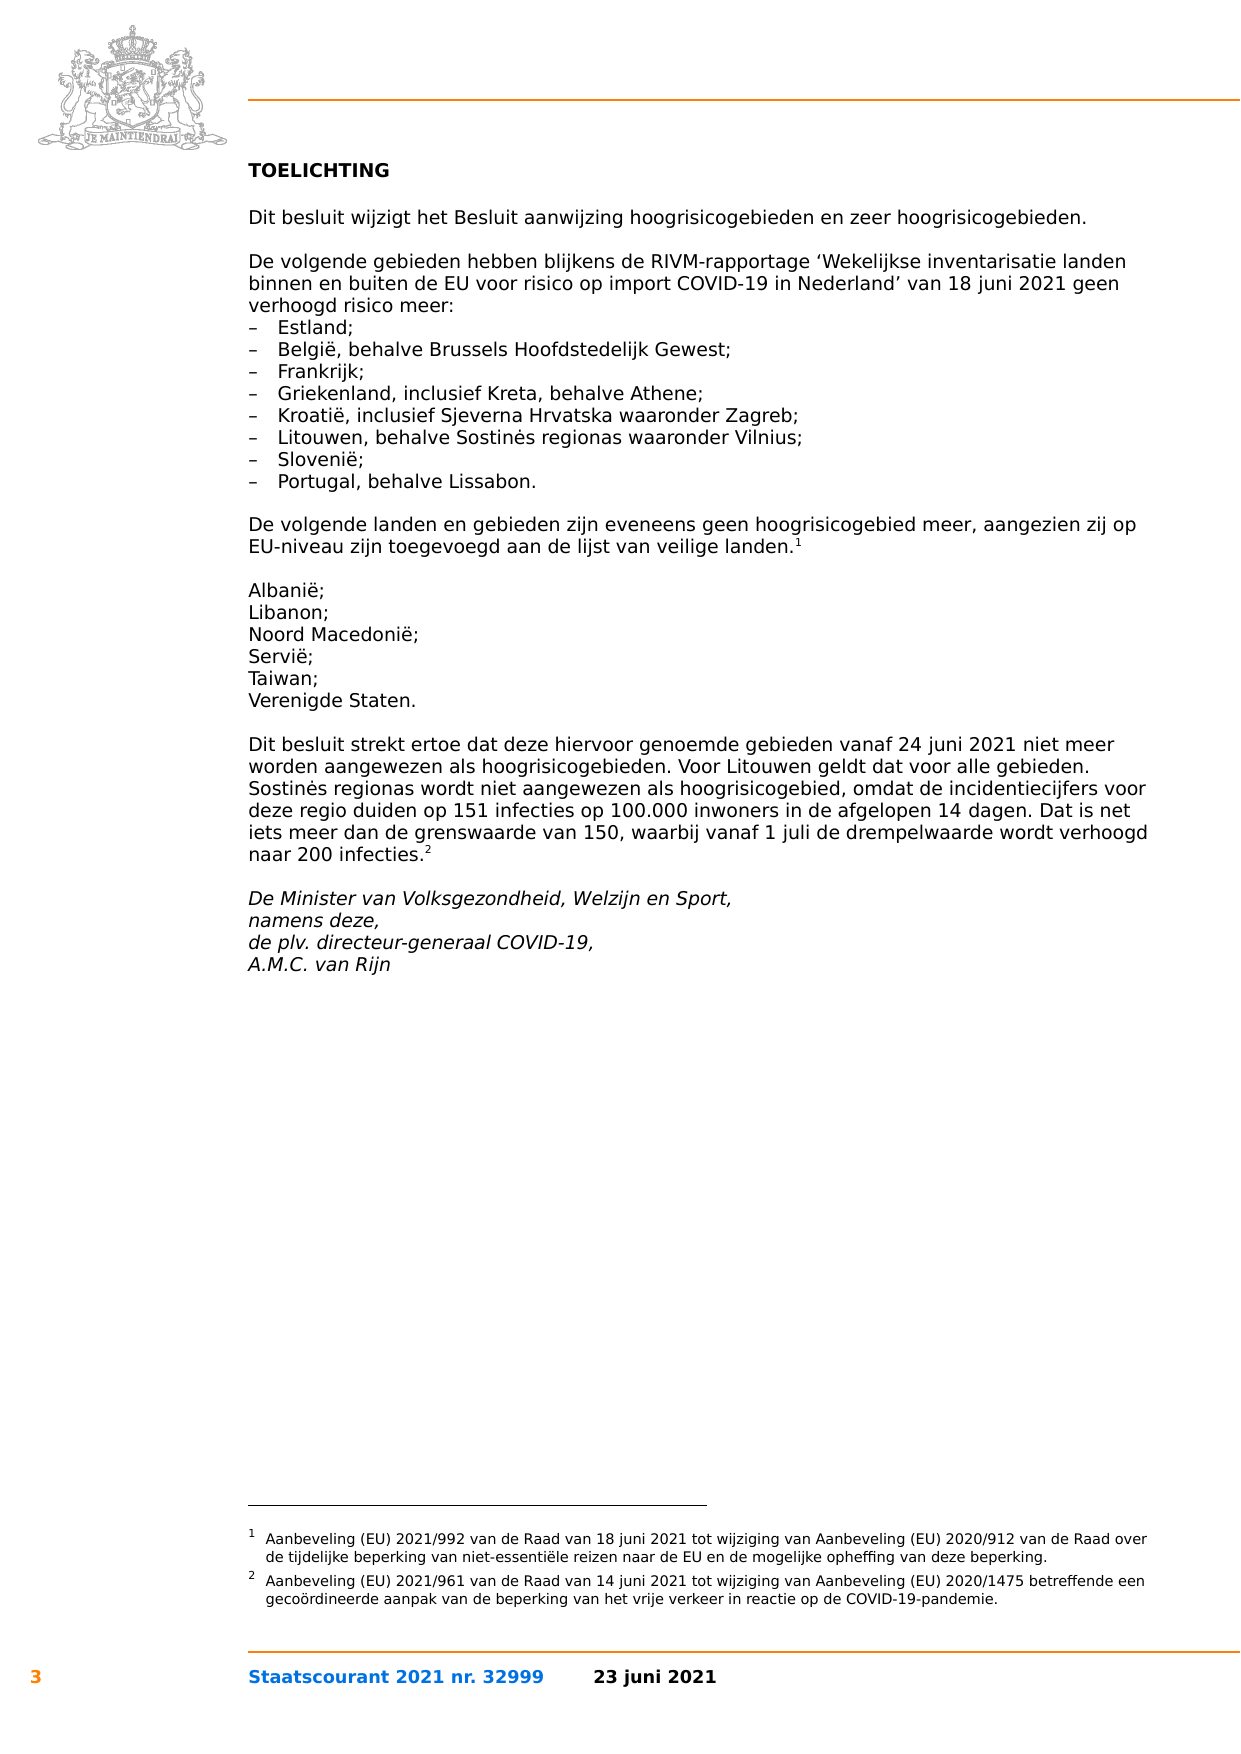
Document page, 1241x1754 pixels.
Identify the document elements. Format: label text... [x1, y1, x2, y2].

text Verenigde Staten. [248, 690, 1163, 712]
text – Frankrijk; [248, 361, 1163, 383]
text Aanbeveling (EU) 2021/992 van de Raad van 18 juni 2021 tot wijziging van Aanbeveling (EU) 2020/912 van de Raad over de tijdelijke beperking van niet-essentiële reizen naar de EU en de mogelijke opheffing van deze beperking. [248, 1527, 1163, 1566]
text – Kroatië, inclusief Sjeverna Hrvatska waaronder Zagreb; [248, 404, 1163, 427]
text Dit besluit strekt ertoe dat deze hiervoor genoemde gebieden vanaf 24 juni 2021 niet meer worden aangewezen als hoogrisicogebieden. Voor Litouwen geldt dat voor alle gebieden. Sostinės regionas wordt niet aangewezen als hoogrisicogebied, omdat de incidentiecijfers voor deze regio duiden op 151 infecties op 100.000 inwoners in de afgelopen 14 dagen. Dat is net iets meer dan de grenswaarde van 150, waarbij vanaf 1 juli de drempelwaarde wordt verhoogd naar 200 infecties. [248, 734, 1163, 866]
text – Griekenland, inclusief Kreta, behalve Athene; [248, 383, 1163, 404]
text Servië; [248, 646, 1163, 668]
text Albanië; [248, 580, 1163, 602]
text Dit besluit wijzigt het Besluit aanwijzing hoogrisicogebieden en zeer hoogrisicogebieden. [248, 207, 1163, 229]
text De volgende landen en gebieden zijn eveneens geen hoogrisicogebied meer, aangezien zij op EU-niveau zijn toegevoegd aan de lijst van veilige landen. [248, 514, 1163, 558]
subtitle TOELICHTING [248, 160, 1163, 182]
text De volgende gebieden hebben blijkens de RIVM-rapportage ‘Wekelijkse inventarisatie landen binnen en buiten de EU voor risico op import COVID-19 in Nederland’ van 18 juni 2021 geen verhoogd risico meer: [248, 251, 1163, 317]
text – Litouwen, behalve Sostinės regionas waaronder Vilnius; [248, 427, 1163, 448]
text De Minister van Volksgezondheid, Welzijn en Sport, namens deze, de plv. directeur-generaal COVID-19, A.M.C. van Rijn [248, 888, 1163, 976]
text Noord Macedonië; [248, 624, 1163, 646]
text – België, behalve Brussels Hoofdstedelijk Gewest; [248, 339, 1163, 361]
text Taiwan; [248, 668, 1163, 690]
text Aanbeveling (EU) 2021/961 van de Raad van 14 juni 2021 tot wijziging van Aanbeveling (EU) 2020/1475 betreffende een gecoördineerde aanpak van de beperking van het vrije verkeer in reactie op de COVID-19-pandemie. [248, 1569, 1163, 1608]
text – Slovenië; [248, 448, 1163, 471]
text – Portugal, behalve Lissabon. [248, 471, 1163, 492]
text Libanon; [248, 602, 1163, 624]
picture [38, 25, 227, 150]
text – Estland; [248, 317, 1163, 339]
